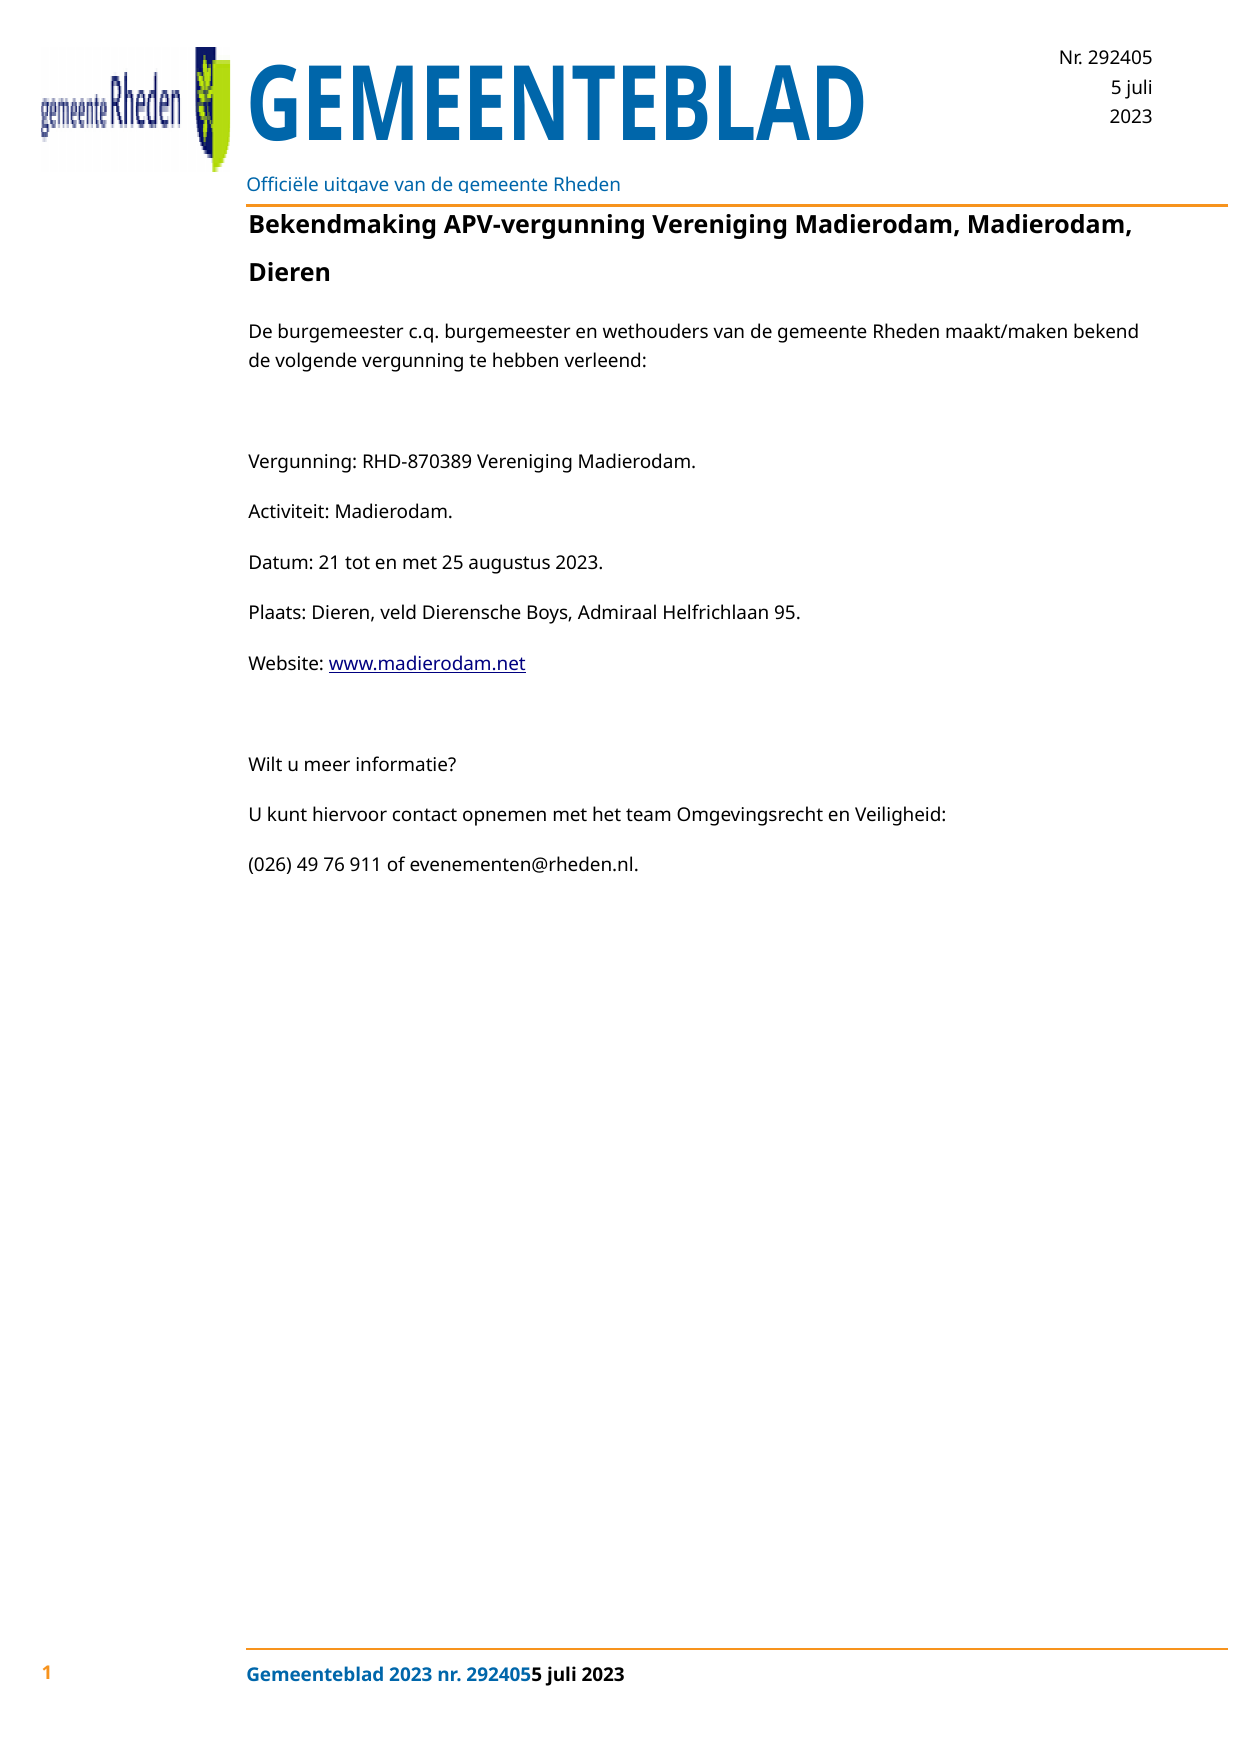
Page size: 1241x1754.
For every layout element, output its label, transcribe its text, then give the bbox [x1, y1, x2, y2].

text Datum: 21 tot en met 25 augustus 2023. [248, 549, 1152, 575]
text Website: www.madierodam.net [248, 650, 1152, 676]
text Vergunning: RHD-870389 Vereniging Madierodam. [248, 448, 1152, 474]
text De burgemeester c.q. burgemeester en wethouders van de gemeente Rheden maakt/maken bekend de volgende vergunning te hebben verleend: [248, 318, 1152, 373]
picture [41, 47, 231, 172]
text Plaats: Dieren, veld Dierensche Boys, Admiraal Helfrichlaan 95. [248, 599, 1152, 625]
text Wilt u meer informatie? [248, 751, 1152, 777]
text Bekendmaking APV-vergunning Vereniging Madierodam, Madierodam, Dieren [248, 207, 1152, 288]
text Activiteit: Madierodam. [248, 499, 1152, 524]
text U kunt hiervoor contact opnemen met het team Omgevingsrecht en Veiligheid: [248, 801, 1152, 827]
text (026) 49 76 911 of evenementen@rheden.nl. [248, 852, 1152, 877]
